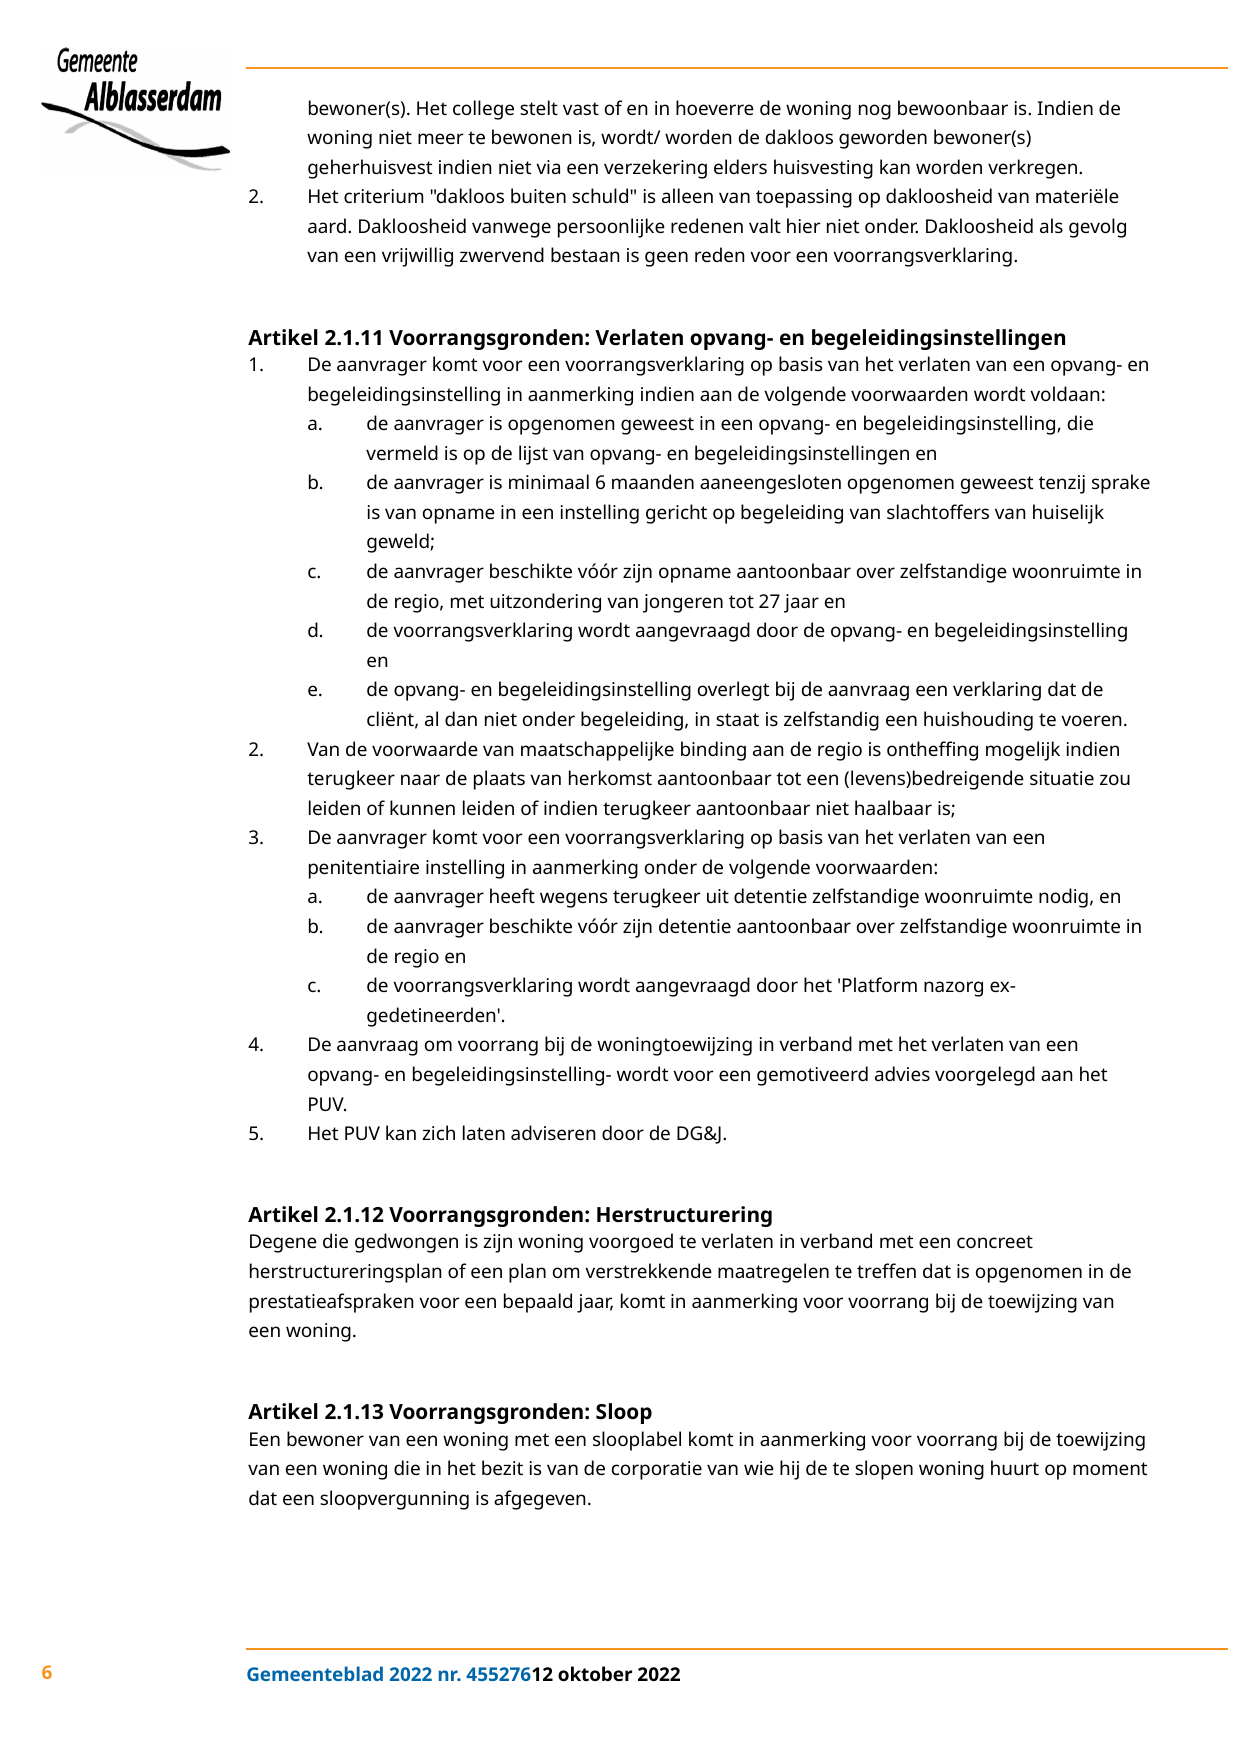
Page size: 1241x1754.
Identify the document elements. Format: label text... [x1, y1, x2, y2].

list De aanvrager komt voor een voorrangsverklaring op basis van het verlaten van een penitentiaire instelling in aanmerking onder de volgende voorwaarden: [248, 824, 1152, 880]
list de opvang- en begeleidingsinstelling overlegt bij de aanvraag een verklaring dat de cliënt, al dan niet onder begeleiding, in staat is zelfstandig een huishouding te voeren. [307, 677, 1152, 732]
list de aanvrager heeft wegens terugkeer uit detentie zelfstandige woonruimte nodig, en [307, 884, 1152, 909]
picture [41, 47, 231, 172]
list De aanvraag om voorrang bij de woningtoewijzing in verband met het verlaten van een opvang- en begeleidingsinstelling- wordt voor een gemotiveerd advies voorgelegd aan het PUV. [248, 1032, 1152, 1116]
list de voorrangsverklaring wordt aangevraagd door het 'Platform nazorg ex-gedetineerden'. [307, 972, 1152, 1028]
list De aanvrager komt voor een voorrangsverklaring op basis van het verlaten van een opvang- en begeleidingsinstelling in aanmerking indien aan de volgende voorwaarden wordt voldaan: [248, 351, 1152, 406]
list de aanvrager is minimaal 6 maanden aaneengesloten opgenomen geweest tenzij sprake is van opname in een instelling gericht op begeleiding van slachtoffers van huiselijk geweld; [307, 469, 1152, 554]
text Een bewoner van een woning met een slooplabel komt in aanmerking voor voorrang bij de toewijzing van een woning die in het bezit is van de corporatie van wie hij de te slopen woning huurt op moment dat een sloopvergunning is afgegeven. [248, 1426, 1152, 1511]
text Artikel 2.1.11 Voorrangsgronden: Verlaten opvang- en begeleidingsinstellingen [248, 323, 1152, 351]
text Artikel 2.1.13 Voorrangsgronden: Sloop [248, 1397, 1152, 1426]
text Artikel 2.1.12 Voorrangsgronden: Herstructurering [248, 1200, 1152, 1229]
list de voorrangsverklaring wordt aangevraagd door de opvang- en begeleidingsinstelling en [307, 617, 1152, 673]
list de aanvrager beschikte vóór zijn opname aantoonbaar over zelfstandige woonruimte in de regio, met uitzondering van jongeren tot 27 jaar en [307, 558, 1152, 613]
list Het PUV kan zich laten adviseren door de DG&J. [248, 1120, 1152, 1146]
list Van de voorwaarde van maatschappelijke binding aan de regio is ontheffing mogelijk indien terugkeer naar de plaats van herkomst aantoonbaar tot een (levens)bedreigende situatie zou leiden of kunnen leiden of indien terugkeer aantoonbaar niet haalbaar is; [248, 736, 1152, 821]
list de aanvrager beschikte vóór zijn detentie aantoonbaar over zelfstandige woonruimte in de regio en [307, 913, 1152, 968]
list Het criterium "dakloos buiten schuld" is alleen van toepassing op dakloosheid van materiële aard. Dakloosheid vanwege persoonlijke redenen valt hier niet onder. Dakloosheid als gevolg van een vrijwillig zwervend bestaan is geen reden voor een voorrangsverklaring. [248, 183, 1152, 268]
list de aanvrager is opgenomen geweest in een opvang- en begeleidingsinstelling, die vermeld is op de lijst van opvang- en begeleidingsinstellingen en [307, 410, 1152, 466]
list bewoner(s). Het college stelt vast of en in hoeverre de woning nog bewoonbaar is. Indien de woning niet meer te bewonen is, wordt/ worden de dakloos geworden bewoner(s) geherhuisvest indien niet via een verzekering elders huisvesting kan worden verkregen. [248, 95, 1152, 180]
text Degene die gedwongen is zijn woning voorgoed te verlaten in verband met een concreet herstructureringsplan of een plan om verstrekkende maatregelen te treffen dat is opgenomen in de prestatieafspraken voor een bepaald jaar, komt in aanmerking voor voorrang bij de toewijzing van een woning. [248, 1229, 1152, 1343]
